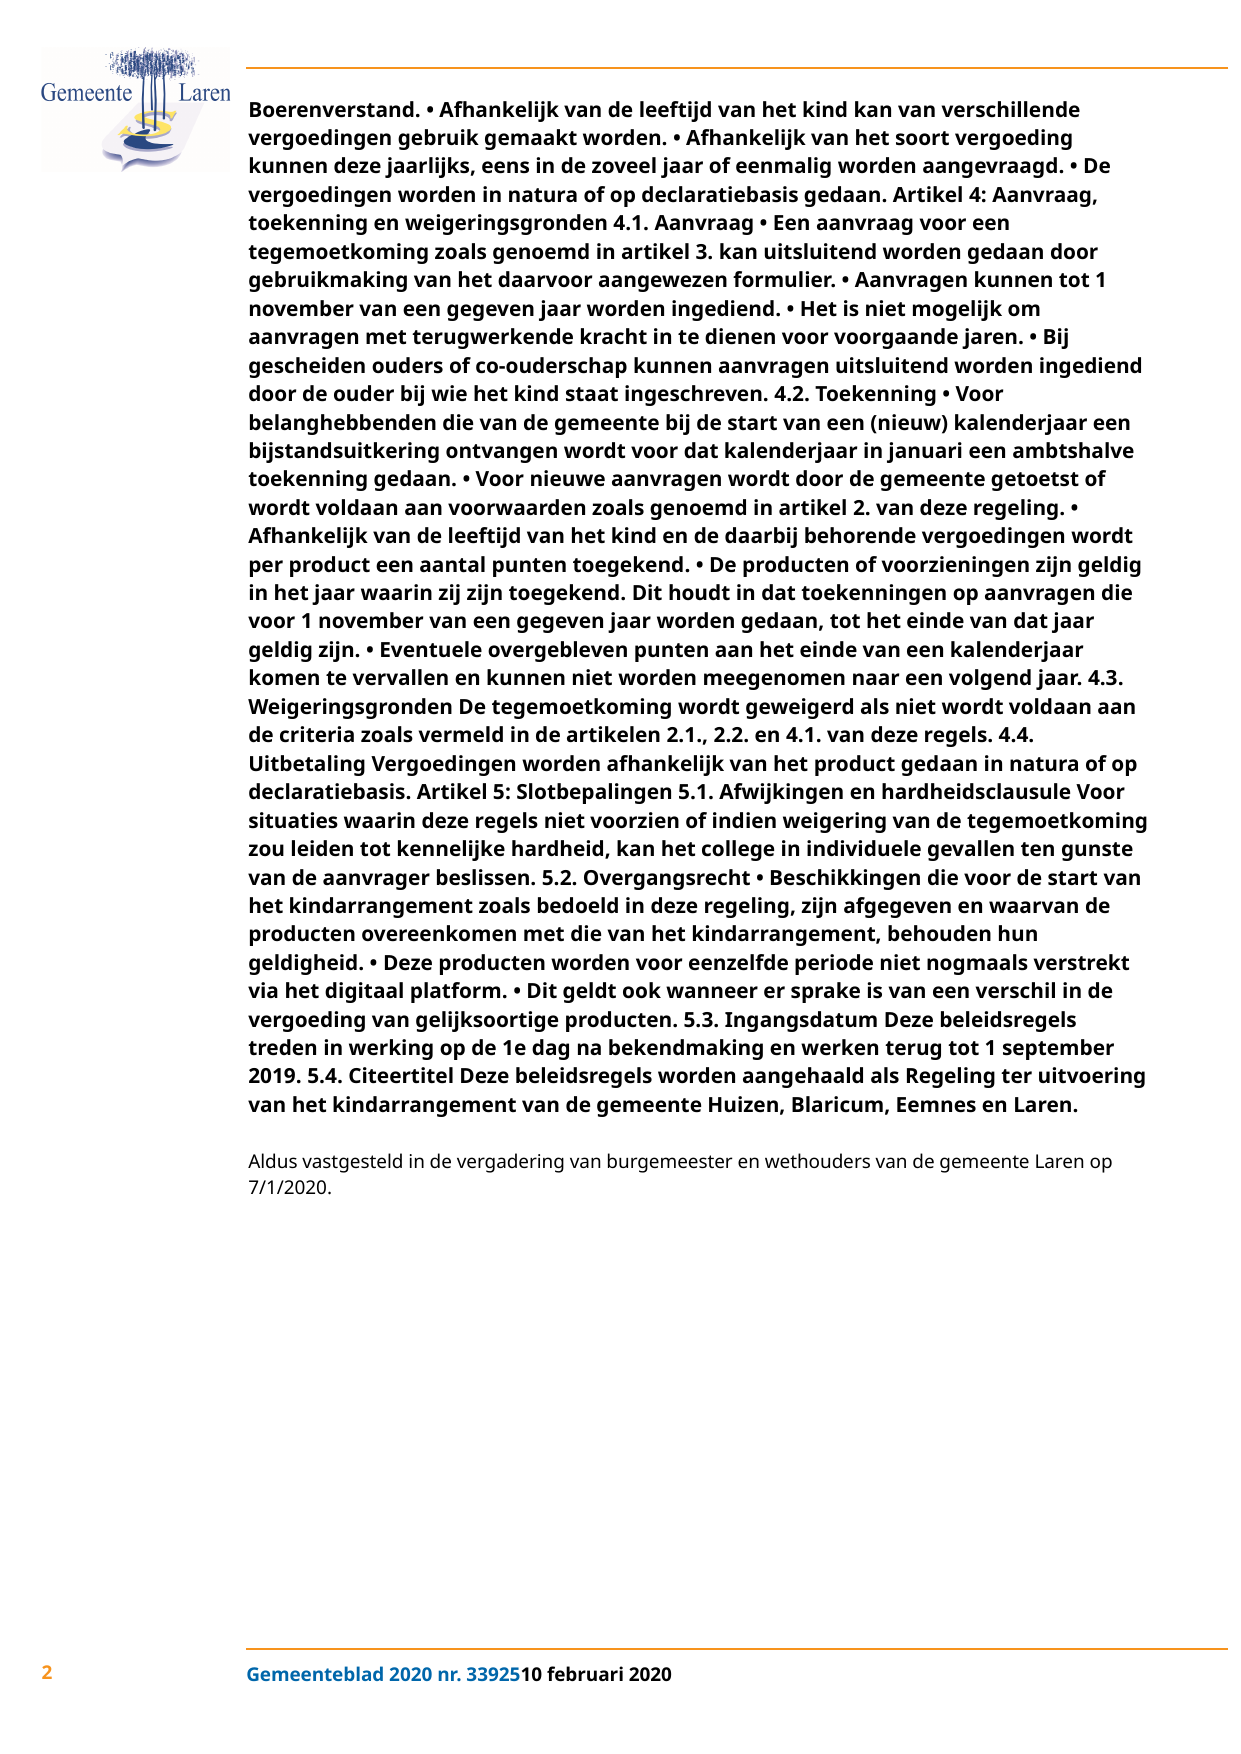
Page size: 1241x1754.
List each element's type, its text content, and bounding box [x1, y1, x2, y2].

text Aldus vastgesteld in de vergadering van burgemeester en wethouders van de gemeente Laren op 7/1/2020. [248, 1148, 1152, 1199]
text Boerenverstand. • Afhankelijk van de leeftijd van het kind kan van verschillende vergoedingen gebruik gemaakt worden. • Afhankelijk van het soort vergoeding kunnen deze jaarlijks, eens in de zoveel jaar of eenmalig worden aangevraagd. • De vergoedingen worden in natura of op declaratiebasis gedaan. Artikel 4: Aanvraag, toekenning en weigeringsgronden 4.1. Aanvraag • Een aanvraag voor een tegemoetkoming zoals genoemd in artikel 3. kan uitsluitend worden gedaan door gebruikmaking van het daarvoor aangewezen formulier. • Aanvragen kunnen tot 1 november van een gegeven jaar worden ingediend. • Het is niet mogelijk om aanvragen met terugwerkende kracht in te dienen voor voorgaande jaren. • Bij gescheiden ouders of co-ouderschap kunnen aanvragen uitsluitend worden ingediend door de ouder bij wie het kind staat ingeschreven. 4.2. Toekenning • Voor belanghebbenden die van de gemeente bij de start van een (nieuw) kalenderjaar een bijstandsuitkering ontvangen wordt voor dat kalenderjaar in januari een ambtshalve toekenning gedaan. • Voor nieuwe aanvragen wordt door de gemeente getoetst of wordt voldaan aan voorwaarden zoals genoemd in artikel 2. van deze regeling. • Afhankelijk van de leeftijd van het kind en de daarbij behorende vergoedingen wordt per product een aantal punten toegekend. • De producten of voorzieningen zijn geldig in het jaar waarin zij zijn toegekend. Dit houdt in dat toekenningen op aanvragen die voor 1 november van een gegeven jaar worden gedaan, tot het einde van dat jaar geldig zijn. • Eventuele overgebleven punten aan het einde van een kalenderjaar komen te vervallen en kunnen niet worden meegenomen naar een volgend jaar. 4.3. Weigeringsgronden De tegemoetkoming wordt geweigerd als niet wordt voldaan aan de criteria zoals vermeld in de artikelen 2.1., 2.2. en 4.1. van deze regels. 4.4. Uitbetaling Vergoedingen worden afhankelijk van het product gedaan in natura of op declaratiebasis. Artikel 5: Slotbepalingen 5.1. Afwijkingen en hardheidsclausule Voor situaties waarin deze regels niet voorzien of indien weigering van de tegemoetkoming zou leiden tot kennelijke hardheid, kan het college in individuele gevallen ten gunste van de aanvrager beslissen. 5.2. Overgangsrecht • Beschikkingen die voor de start van het kindarrangement zoals bedoeld in deze regeling, zijn afgegeven en waarvan de producten overeenkomen met die van het kindarrangement, behouden hun geldigheid. • Deze producten worden voor eenzelfde periode niet nogmaals verstrekt via het digitaal platform. • Dit geldt ook wanneer er sprake is van een verschil in de vergoeding van gelijksoortige producten. 5.3. Ingangsdatum Deze beleidsregels treden in werking op de 1e dag na bekendmaking en werken terug tot 1 september 2019. 5.4. Citeertitel Deze beleidsregels worden aangehaald als Regeling ter uitvoering van het kindarrangement van de gemeente Huizen, Blaricum, Eemnes en Laren. [248, 95, 1152, 1118]
picture [41, 47, 231, 172]
